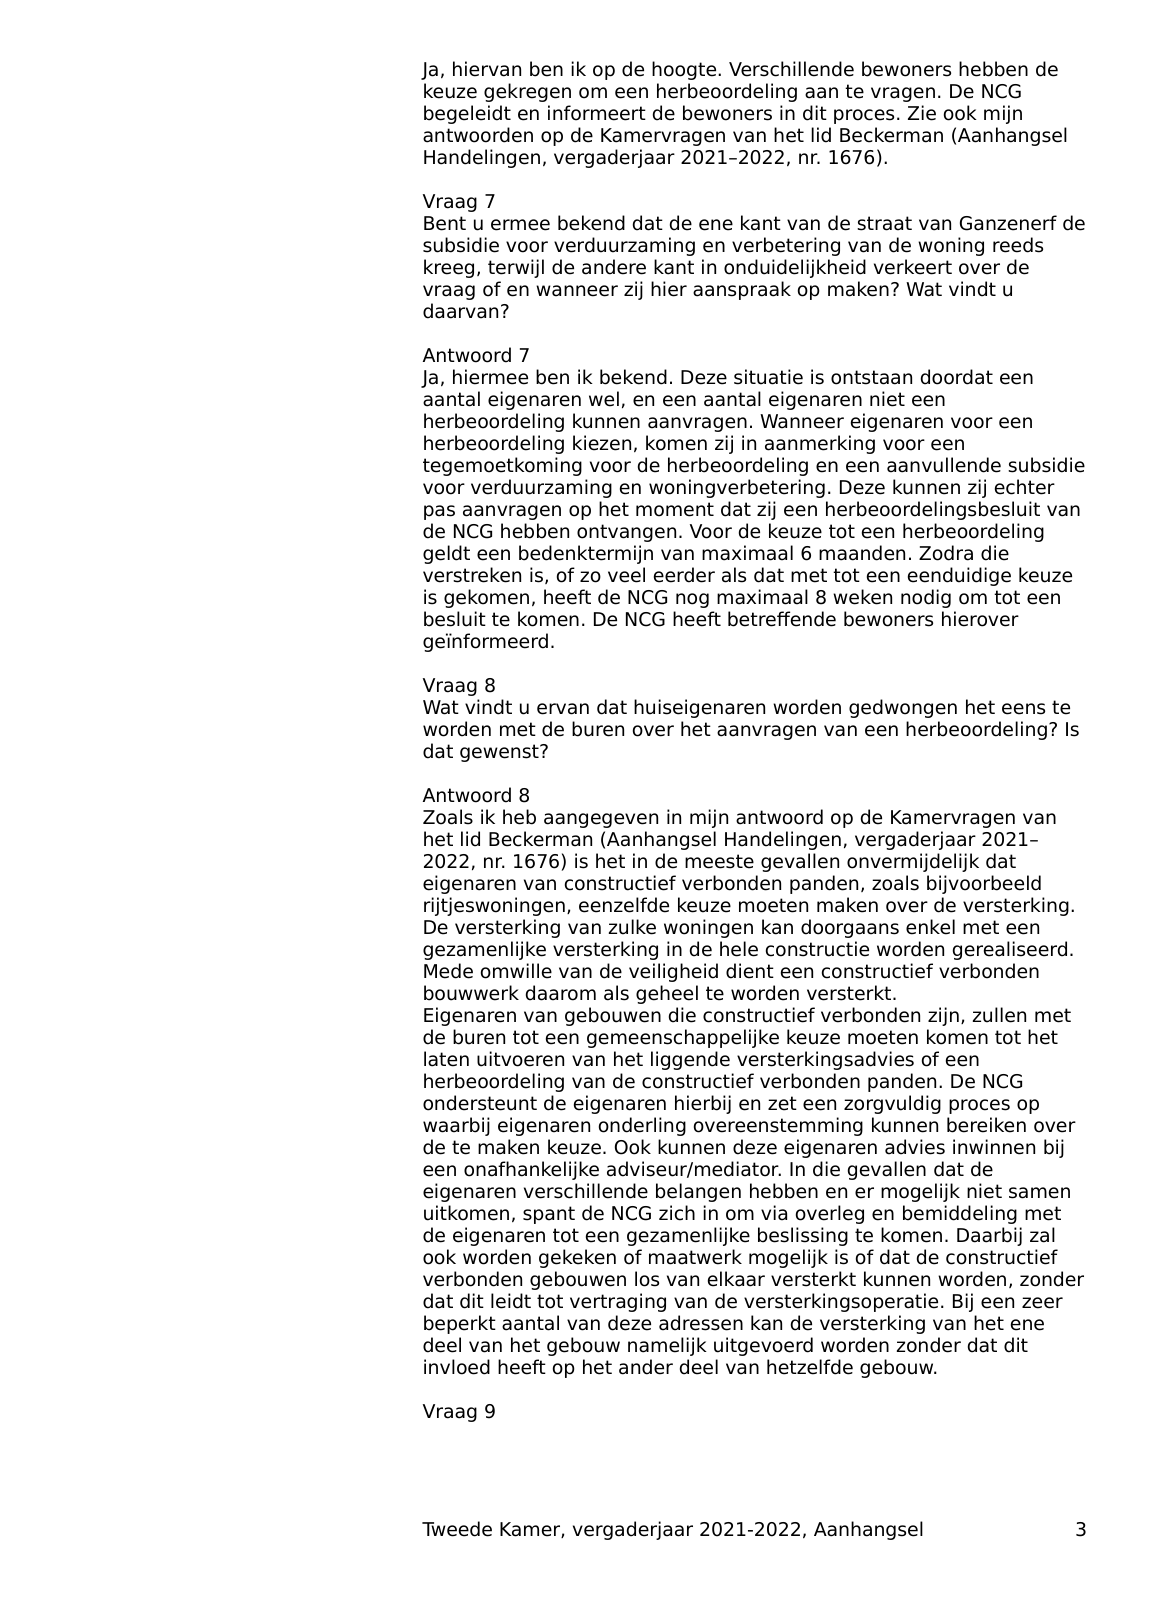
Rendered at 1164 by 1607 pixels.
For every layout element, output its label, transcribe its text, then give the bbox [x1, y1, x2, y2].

text Antwoord 7 [422, 345, 1087, 367]
text Zoals ik heb aangegeven in mijn antwoord op de Kamervragen van het lid Beckerman (Aanhangsel Handelingen, vergaderjaar 2021–2022, nr. 1676) is het in de meeste gevallen onvermijdelijk dat eigenaren van constructief verbonden panden, zoals bijvoorbeeld rijtjeswoningen, eenzelfde keuze moeten maken over de versterking. De versterking van zulke woningen kan doorgaans enkel met een gezamenlijke versterking in de hele constructie worden gerealiseerd. Mede omwille van de veiligheid dient een constructief verbonden bouwwerk daarom als geheel te worden versterkt. [422, 807, 1087, 1005]
text Vraag 9 [422, 1401, 1087, 1423]
text Eigenaren van gebouwen die constructief verbonden zijn, zullen met de buren tot een gemeenschappelijke keuze moeten komen tot het laten uitvoeren van het liggende versterkingsadvies of een herbeoordeling van de constructief verbonden panden. De NCG ondersteunt de eigenaren hierbij en zet een zorgvuldig proces op waarbij eigenaren onderling overeenstemming kunnen bereiken over de te maken keuze. Ook kunnen deze eigenaren advies inwinnen bij een onafhankelijke adviseur/mediator. In die gevallen dat de eigenaren verschillende belangen hebben en er mogelijk niet samen uitkomen, spant de NCG zich in om via overleg en bemiddeling met de eigenaren tot een gezamenlijke beslissing te komen. Daarbij zal ook worden gekeken of maatwerk mogelijk is of dat de constructief verbonden gebouwen los van elkaar versterkt kunnen worden, zonder dat dit leidt tot vertraging van de versterkingsoperatie. Bij een zeer beperkt aantal van deze adressen kan de versterking van het ene deel van het gebouw namelijk uitgevoerd worden zonder dat dit invloed heeft op het ander deel van hetzelfde gebouw. [422, 1005, 1087, 1379]
text Ja, hiervan ben ik op de hoogte. Verschillende bewoners hebben de keuze gekregen om een herbeoordeling aan te vragen. De NCG begeleidt en informeert de bewoners in dit proces. Zie ook mijn antwoorden op de Kamervragen van het lid Beckerman (Aanhangsel Handelingen, vergaderjaar 2021–2022, nr. 1676). [422, 59, 1087, 169]
text Ja, hiermee ben ik bekend. Deze situatie is ontstaan doordat een aantal eigenaren wel, en een aantal eigenaren niet een herbeoordeling kunnen aanvragen. Wanneer eigenaren voor een herbeoordeling kiezen, komen zij in aanmerking voor een tegemoetkoming voor de herbeoordeling en een aanvullende subsidie voor verduurzaming en woningverbetering. Deze kunnen zij echter pas aanvragen op het moment dat zij een herbeoordelingsbesluit van de NCG hebben ontvangen. Voor de keuze tot een herbeoordeling geldt een bedenktermijn van maximaal 6 maanden. Zodra die verstreken is, of zo veel eerder als dat met tot een eenduidige keuze is gekomen, heeft de NCG nog maximaal 8 weken nodig om tot een besluit te komen. De NCG heeft betreffende bewoners hierover geïnformeerd. [422, 367, 1087, 653]
text Vraag 8 [422, 675, 1087, 697]
text Bent u ermee bekend dat de ene kant van de straat van Ganzenerf de subsidie voor verduurzaming en verbetering van de woning reeds kreeg, terwijl de andere kant in onduidelijkheid verkeert over de vraag of en wanneer zij hier aanspraak op maken? Wat vindt u daarvan? [422, 213, 1087, 323]
text Wat vindt u ervan dat huiseigenaren worden gedwongen het eens te worden met de buren over het aanvragen van een herbeoordeling? Is dat gewenst? [422, 697, 1087, 763]
text Vraag 7 [422, 191, 1087, 213]
text Antwoord 8 [422, 785, 1087, 807]
